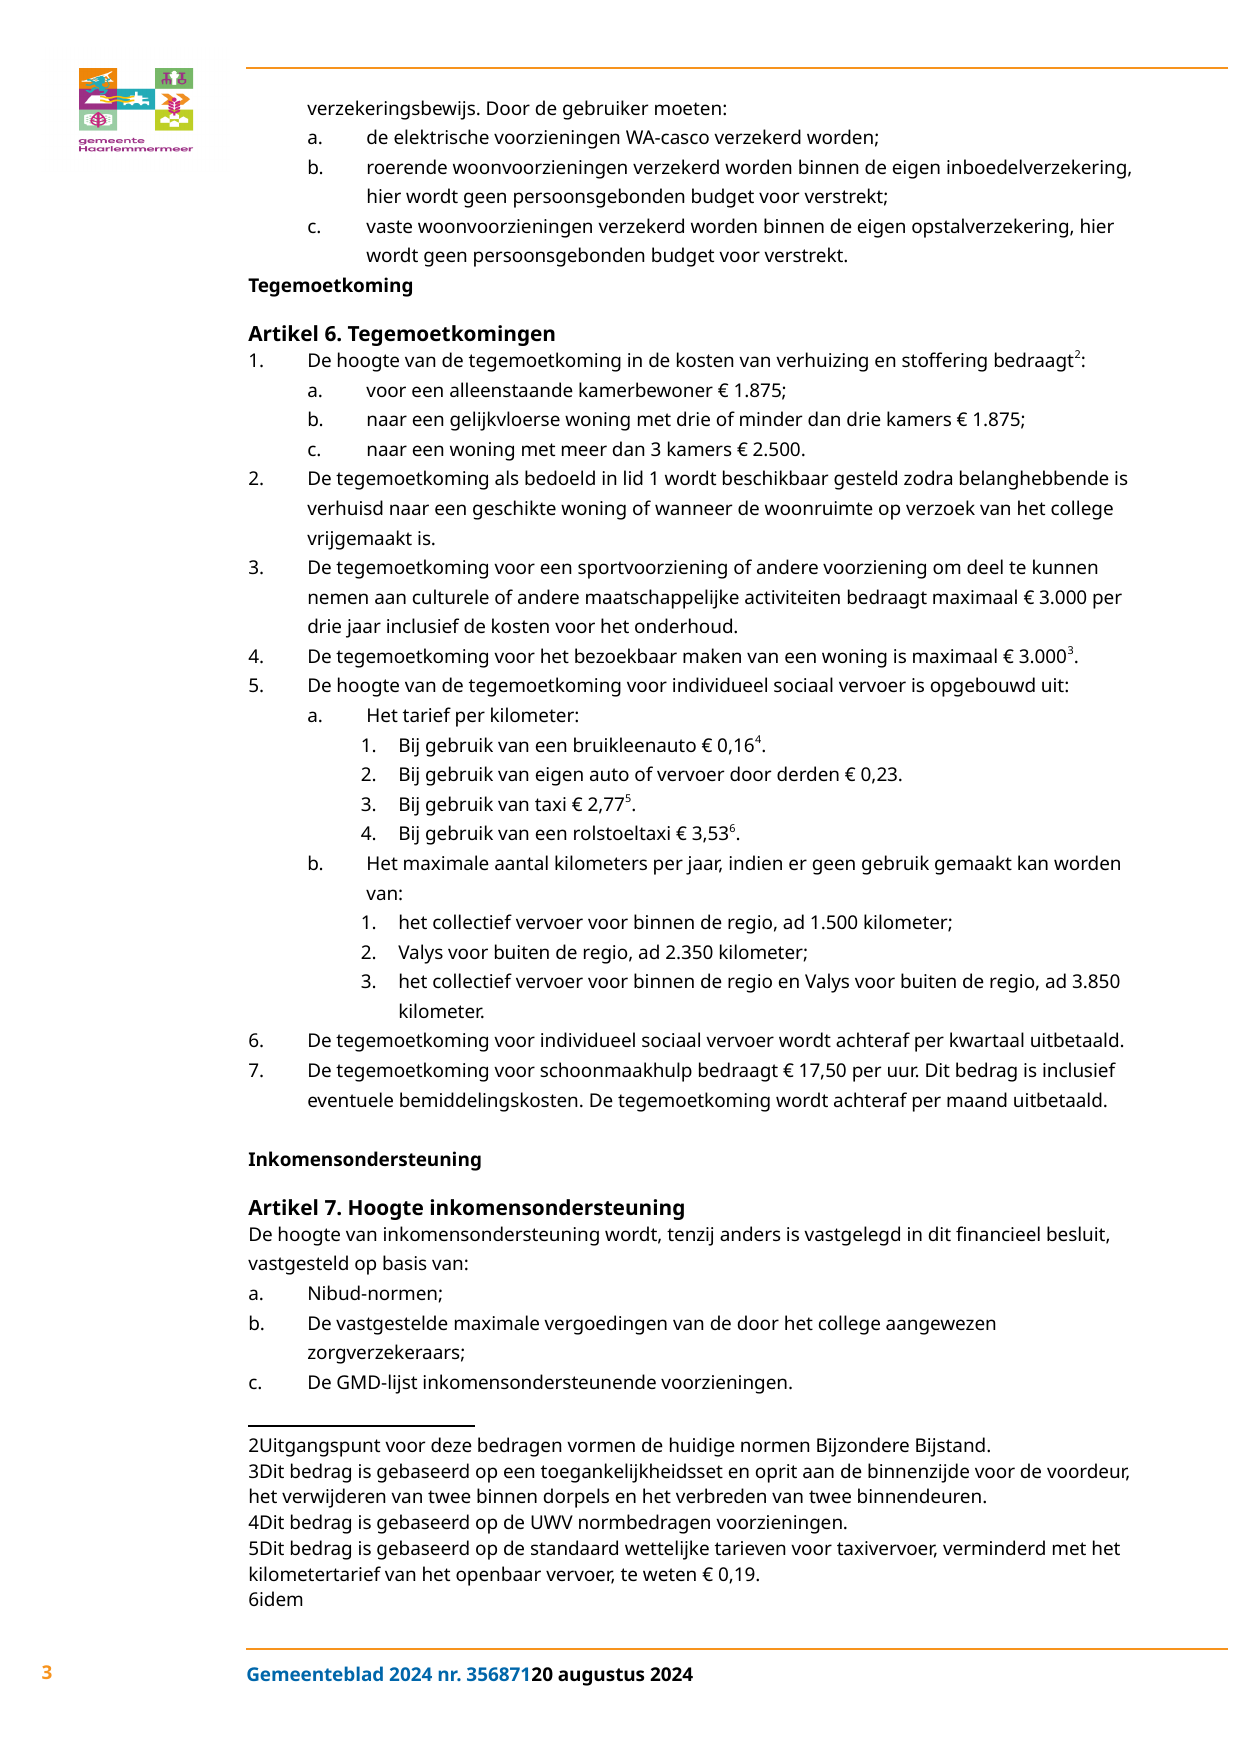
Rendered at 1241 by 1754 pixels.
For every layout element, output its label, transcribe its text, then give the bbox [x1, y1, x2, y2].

list idem [248, 1586, 1152, 1612]
list Bij gebruik van een rolstoeltaxi € 3,53. [361, 821, 1152, 846]
text Artikel 6. Tegemoetkomingen [248, 319, 1152, 347]
list De tegemoetkoming voor individueel sociaal vervoer wordt achteraf per kwartaal uitbetaald. [248, 1028, 1152, 1053]
list De tegemoetkoming als bedoeld in lid 1 wordt beschikbaar gesteld zodra belanghebbende is verhuisd naar een geschikte woning of wanneer de woonruimte op verzoek van het college vrijgemaakt is. [248, 466, 1152, 551]
list naar een gelijkvloerse woning met drie of minder dan drie kamers € 1.875; [307, 406, 1152, 432]
text Tegemoetkoming [248, 272, 1152, 298]
list roerende woonvoorzieningen verzekerd worden binnen de eigen inboedelverzekering, hier wordt geen persoonsgebonden budget voor verstrekt; [307, 154, 1152, 209]
list Valys voor buiten de regio, ad 2.350 kilometer; [361, 939, 1152, 965]
list De tegemoetkoming voor schoonmaakhulp bedraagt € 17,50 per uur. Dit bedrag is inclusief eventuele bemiddelingskosten. De tegemoetkoming wordt achteraf per maand uitbetaald. [248, 1057, 1152, 1113]
text Artikel 7. Hoogte inkomensondersteuning [248, 1193, 1152, 1221]
list De vastgestelde maximale vergoedingen van de door het college aangewezen zorgverzekeraars; [248, 1310, 1152, 1365]
list De tegemoetkoming voor een sportvoorziening of andere voorziening om deel te kunnen nemen aan culturele of andere maatschappelijke activiteiten bedraagt maximaal € 3.000 per drie jaar inclusief de kosten voor het onderhoud. [248, 554, 1152, 639]
list Bij gebruik van eigen auto of vervoer door derden € 0,23. [361, 761, 1152, 787]
list het collectief vervoer voor binnen de regio en Valys voor buiten de regio, ad 3.850 kilometer. [361, 968, 1152, 1024]
list De tegemoetkoming voor het bezoekbaar maken van een woning is maximaal € 3.000. [248, 643, 1152, 669]
list Dit bedrag is gebaseerd op de UWV normbedragen voorzieningen. [248, 1509, 1152, 1535]
text De hoogte van inkomensondersteuning wordt, tenzij anders is vastgelegd in dit financieel besluit, vastgesteld op basis van: [248, 1221, 1152, 1276]
list Uitgangspunt voor deze bedragen vormen de huidige normen Bijzondere Bijstand. [248, 1432, 1152, 1458]
picture [41, 47, 231, 172]
list Het maximale aantal kilometers per jaar, indien er geen gebruik gemaakt kan worden van: [307, 850, 1152, 906]
list het collectief vervoer voor binnen de regio, ad 1.500 kilometer; [361, 909, 1152, 935]
list Bij gebruik van een bruikleenauto € 0,16. [361, 732, 1152, 758]
list Nibud-normen; [248, 1280, 1152, 1306]
list verzekeringsbewijs. Door de gebruiker moeten: [248, 95, 1152, 121]
list Bij gebruik van taxi € 2,77. [361, 791, 1152, 817]
list voor een alleenstaande kamerbewoner € 1.875; [307, 377, 1152, 403]
text Inkomensondersteuning [248, 1146, 1152, 1172]
list De hoogte van de tegemoetkoming voor individueel sociaal vervoer is opgebouwd uit: [248, 673, 1152, 698]
list Dit bedrag is gebaseerd op de standaard wettelijke tarieven voor taxivervoer, verminderd met het kilometertarief van het openbaar vervoer, te weten € 0,19. [248, 1535, 1152, 1586]
list de elektrische voorzieningen WA-casco verzekerd worden; [307, 124, 1152, 150]
list naar een woning met meer dan 3 kamers € 2.500. [307, 436, 1152, 462]
list vaste woonvoorzieningen verzekerd worden binnen de eigen opstalverzekering, hier wordt geen persoonsgebonden budget voor verstrekt. [307, 213, 1152, 268]
list Dit bedrag is gebaseerd op een toegankelijkheidsset en oprit aan de binnenzijde voor de voordeur, het verwijderen van twee binnen dorpels en het verbreden van twee binnendeuren. [248, 1458, 1152, 1509]
list Het tarief per kilometer: [307, 702, 1152, 728]
list De hoogte van de tegemoetkoming in de kosten van verhuizing en stoffering bedraagt: [248, 347, 1152, 373]
list De GMD-lijst inkomensondersteunende voorzieningen. [248, 1369, 1152, 1395]
